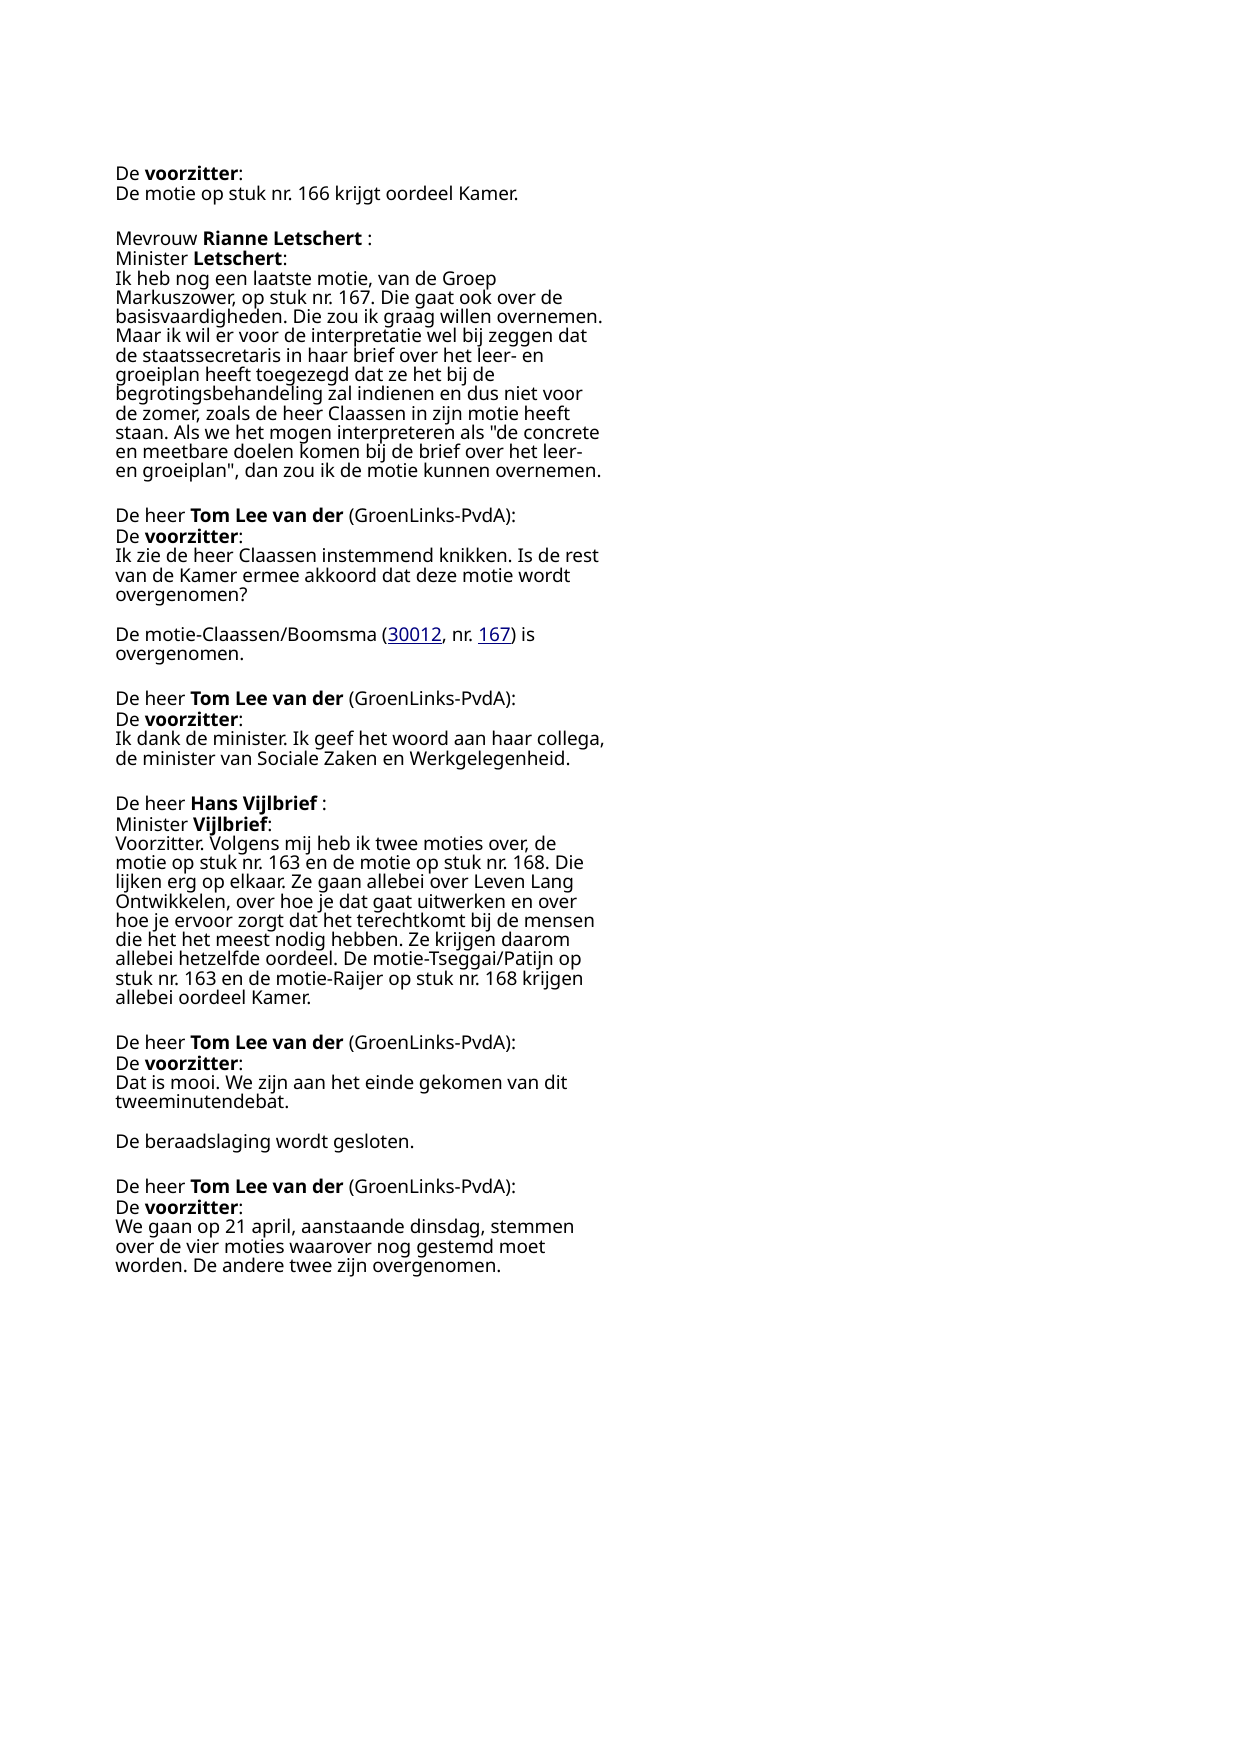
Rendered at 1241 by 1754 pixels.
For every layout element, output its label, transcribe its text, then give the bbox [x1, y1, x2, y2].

text De voorzitter: [115, 165, 605, 184]
text De voorzitter: [115, 711, 605, 730]
text De voorzitter: [115, 1199, 605, 1218]
text De heer Tom Lee van der (GroenLinks-PvdA): [115, 685, 605, 711]
text Voorzitter. Volgens mij heb ik twee moties over, de motie op stuk nr. 163 en de motie op stuk nr. 168. Die lijken erg op elkaar. Ze gaan allebei over Leven Lang Ontwikkelen, over hoe je dat gaat uitwerken en over hoe je ervoor zorgt dat het terechtkomt bij de mensen die het het meest nodig hebben. Ze krijgen daarom allebei hetzelfde oordeel. De motie-Tseggai/Patijn op stuk nr. 163 en de motie-Raijer op stuk nr. 168 krijgen allebei oordeel Kamer. [115, 835, 605, 1008]
text Minister Letschert: [115, 250, 605, 270]
text De voorzitter: [115, 528, 605, 547]
text Ik dank de minister. Ik geef het woord aan haar collega, de minister van Sociale Zaken en Werkgelegenheid. [115, 730, 605, 769]
text De motie-Claassen/Boomsma (30012, nr. 167) is overgenomen. [115, 626, 605, 664]
text We gaan op 21 april, aanstaande dinsdag, stemmen over de vier moties waarover nog gestemd moet worden. De andere twee zijn overgenomen. [115, 1218, 605, 1276]
text De heer Tom Lee van der (GroenLinks-PvdA): [115, 1029, 605, 1055]
text De beraadslaging wordt gesloten. [115, 1133, 605, 1153]
text Minister Vijlbrief: [115, 816, 605, 835]
text De heer Tom Lee van der (GroenLinks-PvdA): [115, 1173, 605, 1199]
text De heer Hans Vijlbrief : [115, 790, 605, 816]
text De voorzitter: [115, 1055, 605, 1074]
text Ik heb nog een laatste motie, van de Groep Markuszower, op stuk nr. 167. Die gaat ook over de basisvaardigheden. Die zou ik graag willen overnemen. Maar ik wil er voor de interpretatie wel bij zeggen dat de staatssecretaris in haar brief over het leer- en groeiplan heeft toegezegd dat ze het bij de begrotingsbehandeling zal indienen en dus niet voor de zomer, zoals de heer Claassen in zijn motie heeft staan. Als we het mogen interpreteren als "de concrete en meetbare doelen komen bij de brief over het leer- en groeiplan", dan zou ik de motie kunnen overnemen. [115, 270, 605, 482]
text De motie op stuk nr. 166 krijgt oordeel Kamer. [115, 184, 605, 204]
text Dat is mooi. We zijn aan het einde gekomen van dit tweeminutendebat. [115, 1074, 605, 1113]
text Ik zie de heer Claassen instemmend knikken. Is de rest van de Kamer ermee akkoord dat deze motie wordt overgenomen? [115, 547, 605, 605]
text De heer Tom Lee van der (GroenLinks-PvdA): [115, 502, 605, 528]
text Mevrouw Rianne Letschert : [115, 225, 605, 250]
